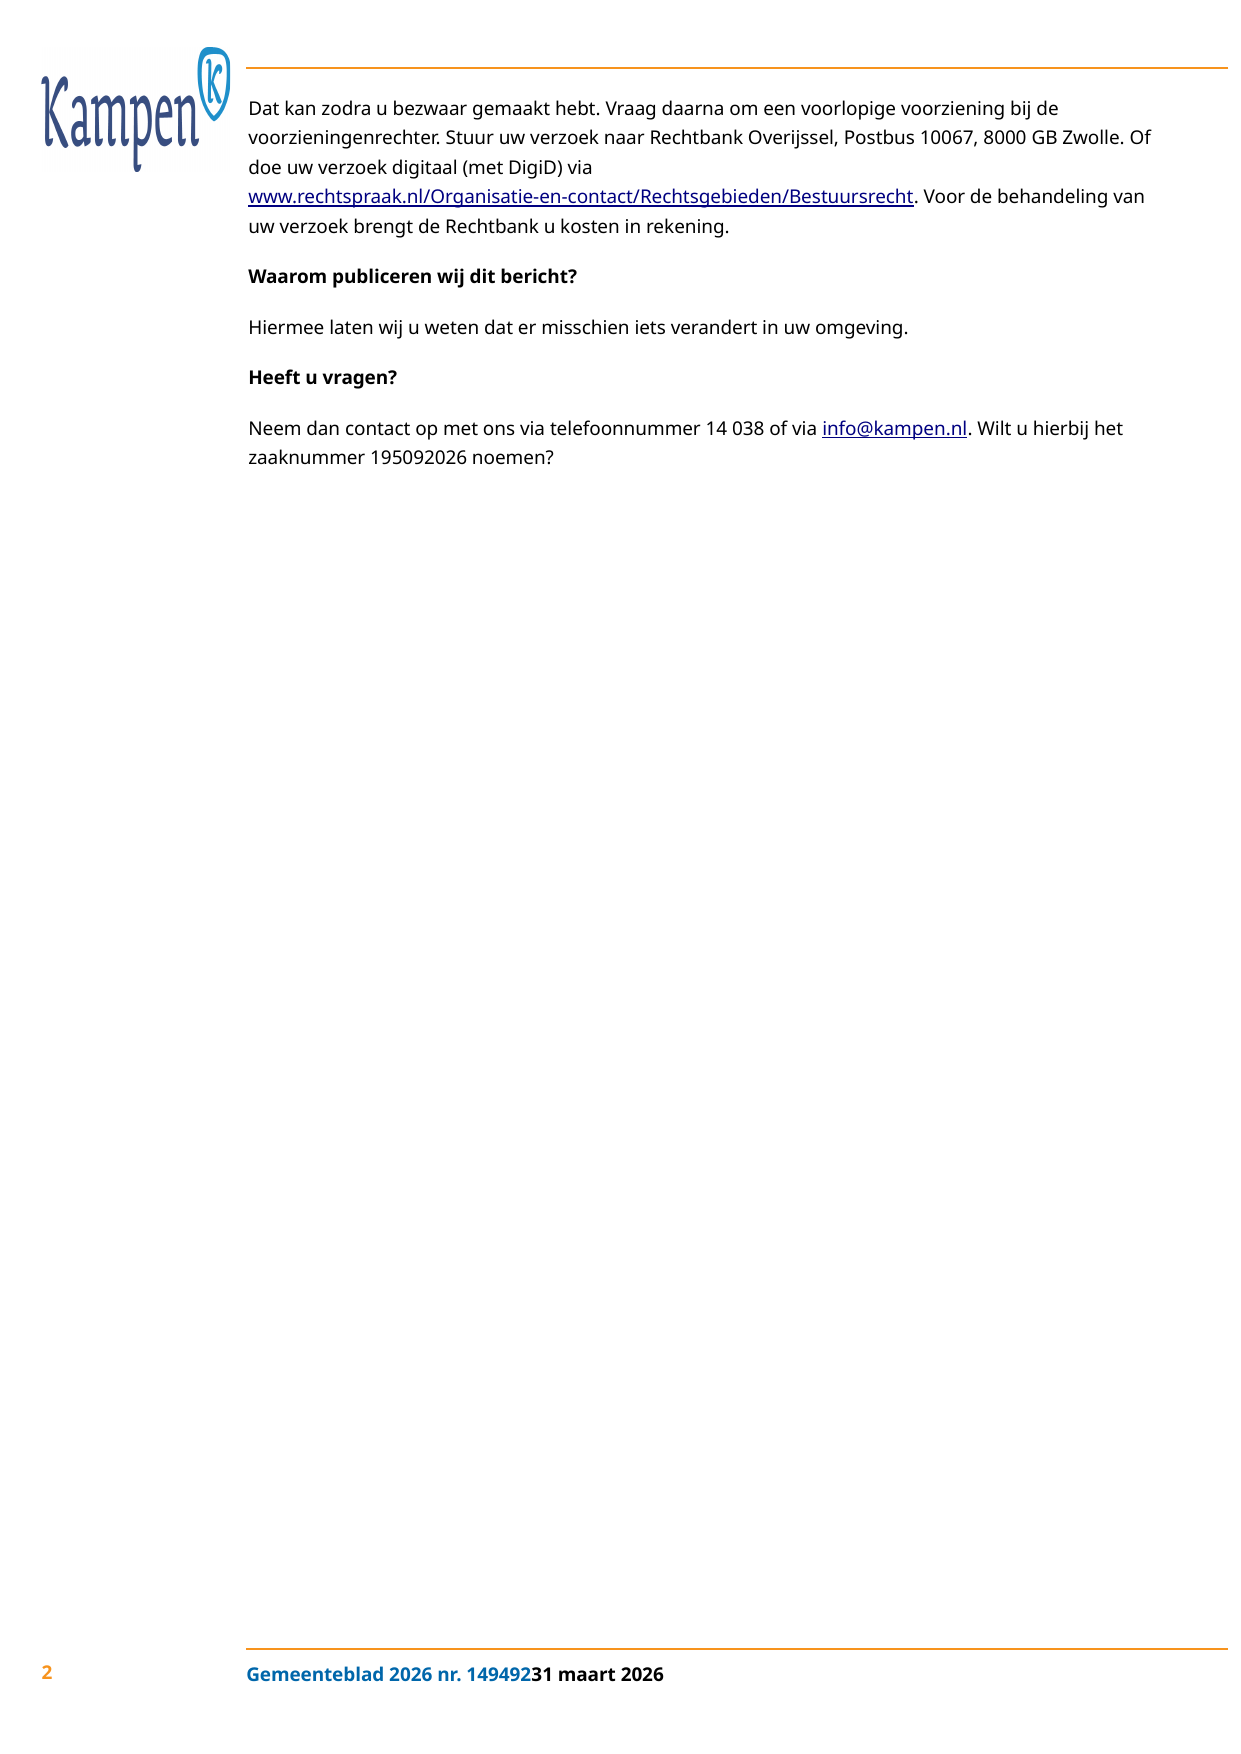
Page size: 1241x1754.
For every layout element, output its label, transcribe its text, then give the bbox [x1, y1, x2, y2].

text Neem dan contact op met ons via telefoonnummer 14 038 of via info@kampen.nl. Wilt u hierbij het zaaknummer 195092026 noemen? [248, 415, 1152, 470]
picture [41, 47, 231, 172]
text Hiermee laten wij u weten dat er misschien iets verandert in uw omgeving. [248, 314, 1152, 340]
text Dat kan zodra u bezwaar gemaakt hebt. Vraag daarna om een voorlopige voorziening bij de voorzieningenrechter. Stuur uw verzoek naar Rechtbank Overijssel, Postbus 10067, 8000 GB Zwolle. Of doe uw verzoek digitaal (met DigiD) via www.rechtspraak.nl/Organisatie-en-contact/Rechtsgebieden/Bestuursrecht. Voor de behandeling van uw verzoek brengt de Rechtbank u kosten in rekening. [248, 95, 1152, 239]
text Waarom publiceren wij dit bericht? [248, 263, 1152, 289]
text Heeft u vragen? [248, 364, 1152, 390]
